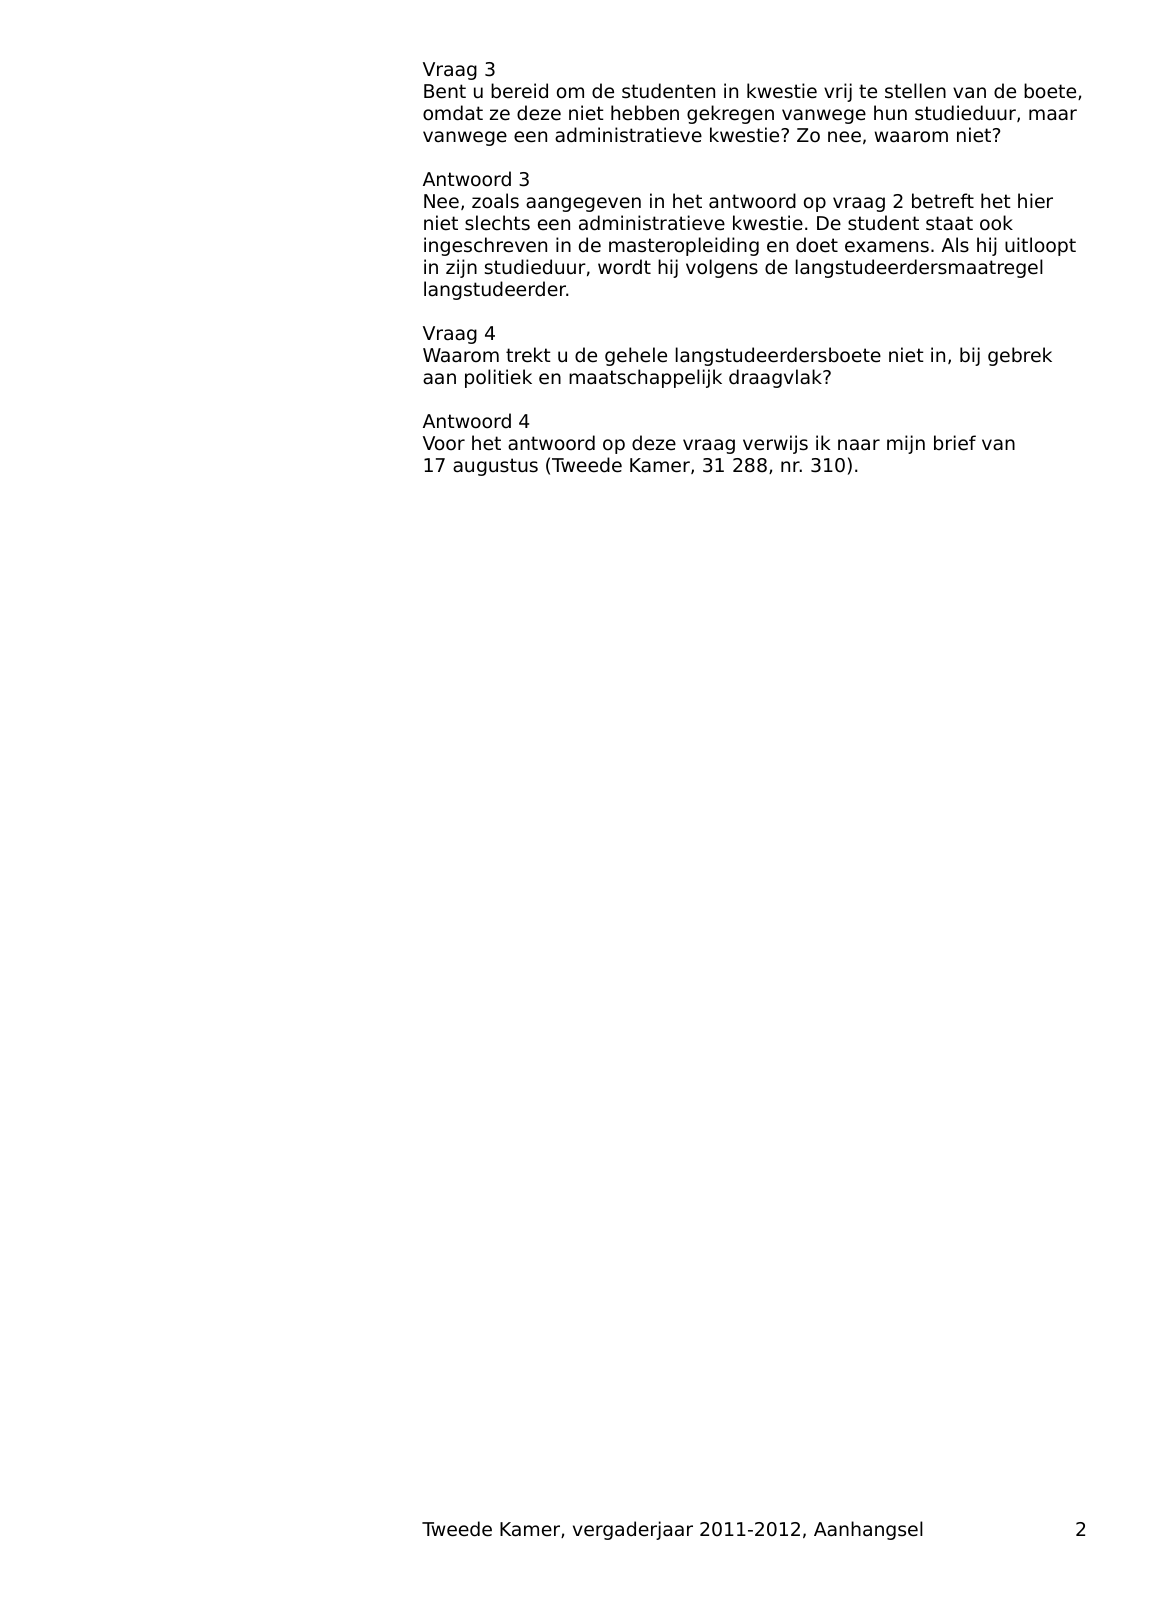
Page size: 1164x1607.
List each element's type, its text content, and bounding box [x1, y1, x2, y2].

text Voor het antwoord op deze vraag verwijs ik naar mijn brief van 17 augustus (Tweede Kamer, 31 288, nr. 310). [422, 433, 1087, 477]
text Vraag 4 [422, 323, 1087, 345]
text Waarom trekt u de gehele langstudeerdersboete niet in, bij gebrek aan politiek en maatschappelijk draagvlak? [422, 345, 1087, 389]
text Nee, zoals aangegeven in het antwoord op vraag 2 betreft het hier niet slechts een administratieve kwestie. De student staat ook ingeschreven in de masteropleiding en doet examens. Als hij uitloopt in zijn studieduur, wordt hij volgens de langstudeerdersmaatregel langstudeerder. [422, 191, 1087, 301]
text Antwoord 4 [422, 411, 1087, 433]
text Antwoord 3 [422, 169, 1087, 191]
text Vraag 3 [422, 59, 1087, 81]
text Bent u bereid om de studenten in kwestie vrij te stellen van de boete, omdat ze deze niet hebben gekregen vanwege hun studieduur, maar vanwege een administratieve kwestie? Zo nee, waarom niet? [422, 81, 1087, 147]
